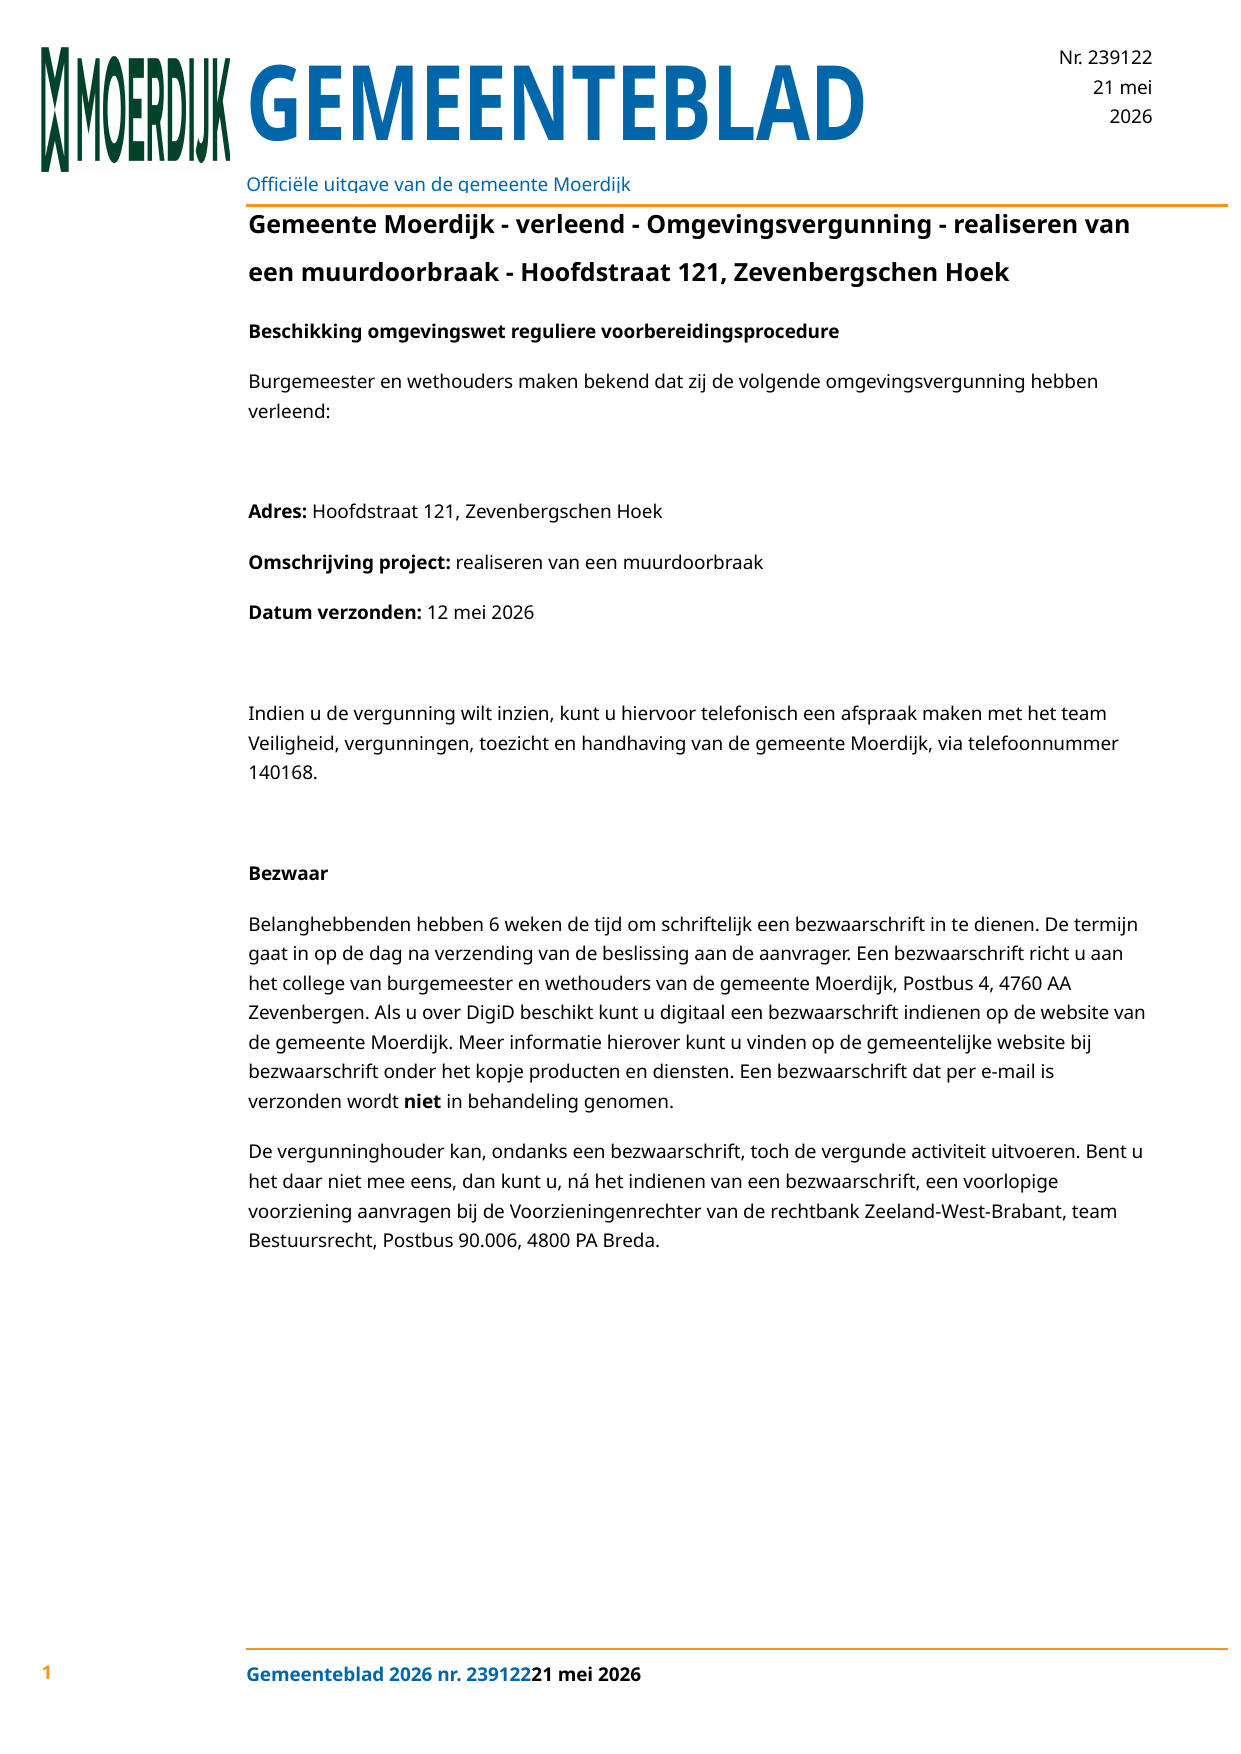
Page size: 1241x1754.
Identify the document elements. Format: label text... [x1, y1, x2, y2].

text Indien u de vergunning wilt inzien, kunt u hiervoor telefonisch een afspraak maken met het team Veiligheid, vergunningen, toezicht en handhaving van de gemeente Moerdijk, via telefoonnummer 140168. [248, 700, 1152, 785]
text Datum verzonden: 12 mei 2026 [248, 599, 1152, 625]
text Bezwaar [248, 860, 1152, 886]
picture [41, 47, 231, 172]
text Omschrijving project: realiseren van een muurdoorbraak [248, 549, 1152, 575]
text Burgemeester en wethouders maken bekend dat zij de volgende omgevingsvergunning hebben verleend: [248, 368, 1152, 424]
text Adres: Hoofdstraat 121, Zevenbergschen Hoek [248, 499, 1152, 524]
text Gemeente Moerdijk - verleend - Omgevingsvergunning - realiseren van een muurdoorbraak - Hoofdstraat 121, Zevenbergschen Hoek [248, 207, 1152, 288]
text De vergunninghouder kan, ondanks een bezwaarschrift, toch de vergunde activiteit uitvoeren. Bent u het daar niet mee eens, dan kunt u, ná het indienen van een bezwaarschrift, een voorlopige voorziening aanvragen bij de Voorzieningenrechter van de rechtbank Zeeland-West-Brabant, team Bestuursrecht, Postbus 90.006, 4800 PA Breda. [248, 1139, 1152, 1253]
text Belanghebbenden hebben 6 weken de tijd om schriftelijk een bezwaarschrift in te dienen. De termijn gaat in op de dag na verzending van de beslissing aan de aanvrager. Een bezwaarschrift richt u aan het college van burgemeester en wethouders van de gemeente Moerdijk, Postbus 4, 4760 AA Zevenbergen. Als u over DigiD beschikt kunt u digitaal een bezwaarschrift indienen op de website van de gemeente Moerdijk. Meer informatie hierover kunt u vinden op de gemeentelijke website bij bezwaarschrift onder het kopje producten en diensten. Een bezwaarschrift dat per e-mail is verzonden wordt niet in behandeling genomen. [248, 911, 1152, 1114]
text Beschikking omgevingswet reguliere voorbereidingsprocedure [248, 318, 1152, 344]
